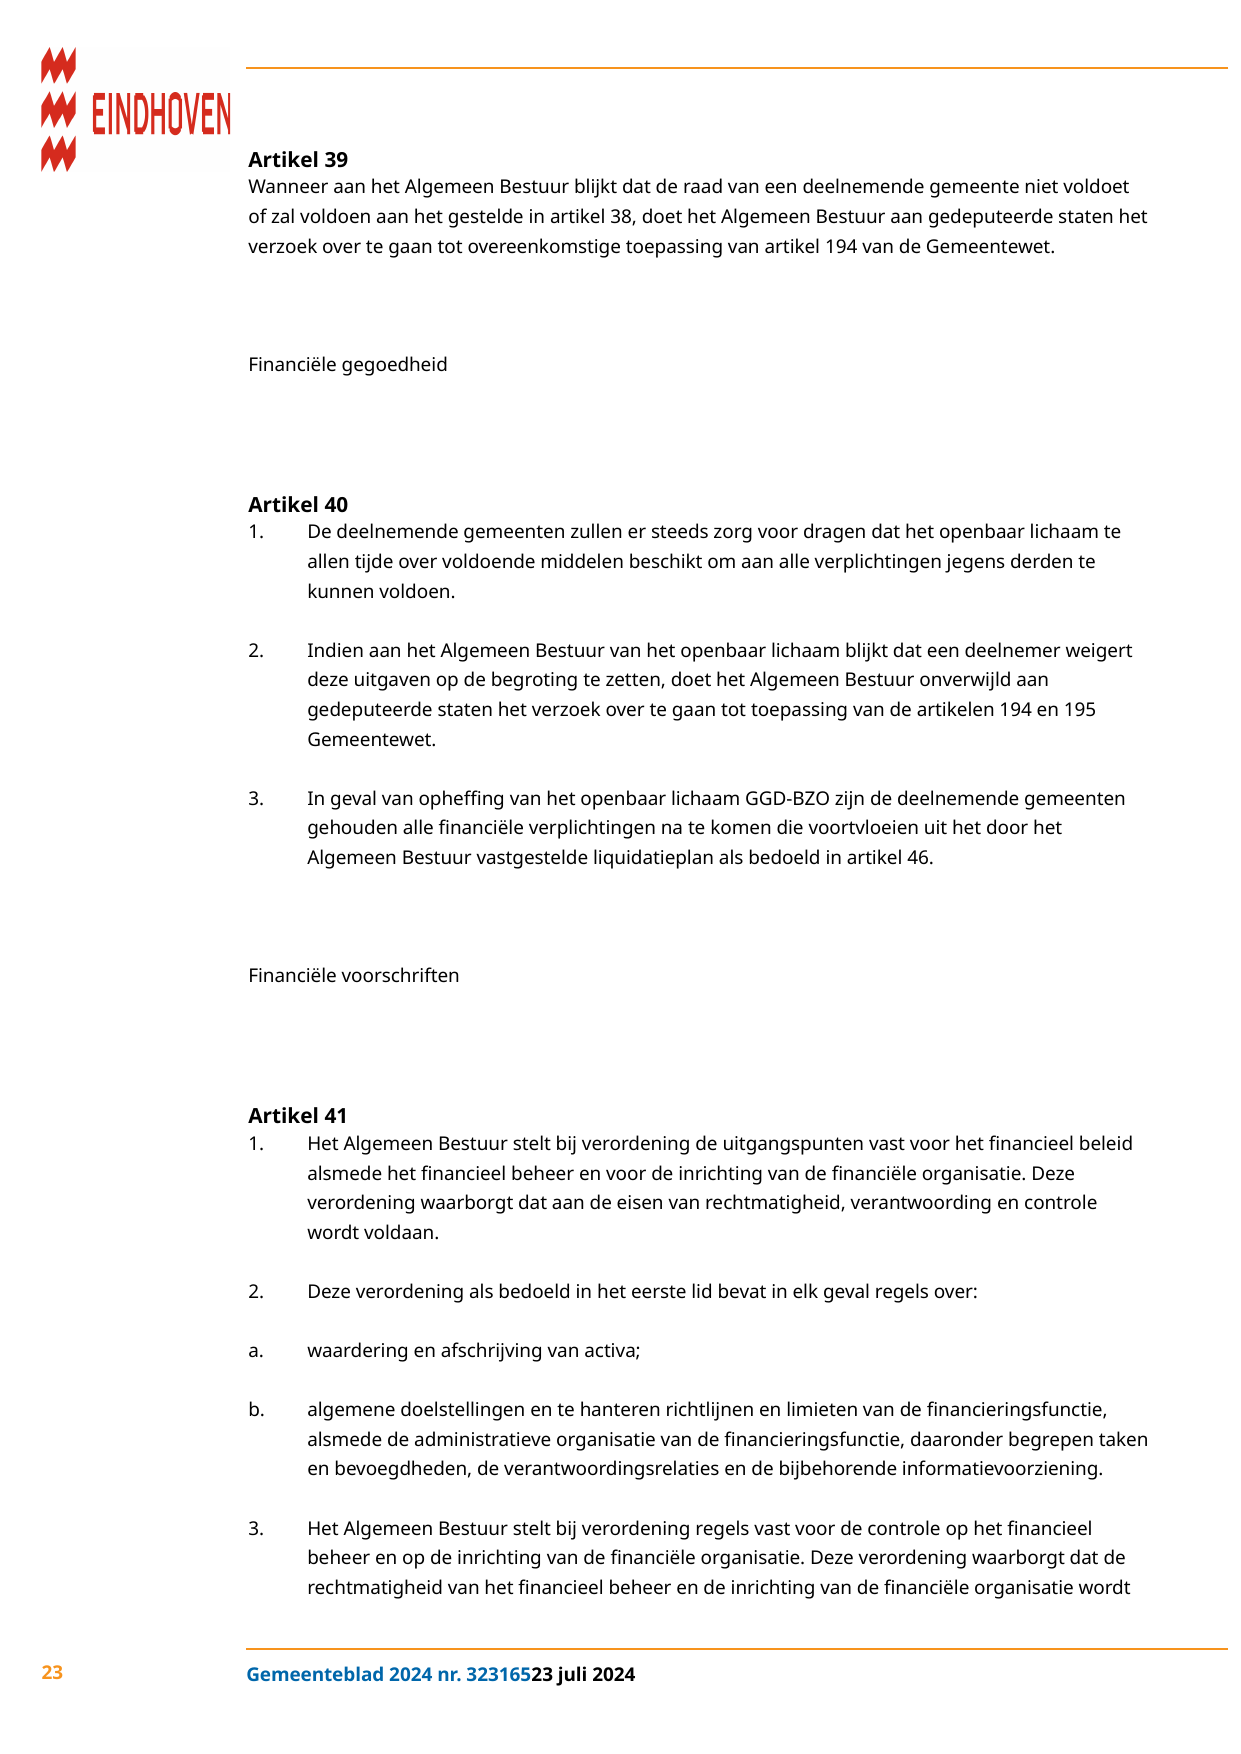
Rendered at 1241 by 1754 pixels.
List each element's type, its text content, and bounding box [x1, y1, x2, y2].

list In geval van opheffing van het openbaar lichaam GGD-BZO zijn de deelnemende gemeenten gehouden alle financiële verplichtingen na te komen die voortvloeien uit het door het Algemeen Bestuur vastgestelde liquidatieplan als bedoeld in artikel 46. [248, 785, 1152, 870]
list algemene doelstellingen en te hanteren richtlijnen en limieten van de financieringsfunctie, alsmede de administratieve organisatie van de financieringsfunctie, daaronder begrepen taken en bevoegdheden, de verantwoordingsrelaties en de bijbehorende informatievoorziening. [248, 1396, 1152, 1481]
text Financiële gegoedheid [248, 351, 1152, 377]
text Wanneer aan het Algemeen Bestuur blijkt dat de raad van een deelnemende gemeente niet voldoet of zal voldoen aan het gestelde in artikel 38, doet het Algemeen Bestuur aan gedeputeerde staten het verzoek over te gaan tot overeenkomstige toepassing van artikel 194 van de Gemeentewet. [248, 174, 1152, 258]
list Indien aan het Algemeen Bestuur van het openbaar lichaam blijkt dat een deelnemer weigert deze uitgaven op de begroting te zetten, doet het Algemeen Bestuur onverwijld aan gedeputeerde staten het verzoek over te gaan tot toepassing van de artikelen 194 en 195 Gemeentewet. [248, 637, 1152, 752]
list waardering en afschrijving van activa; [248, 1337, 1152, 1363]
text Financiële voorschriften [248, 962, 1152, 988]
list Deze verordening als bedoeld in het eerste lid bevat in elk geval regels over: [248, 1278, 1152, 1304]
text Artikel 40 [248, 490, 1152, 519]
text Artikel 39 [248, 145, 1152, 174]
list Het Algemeen Bestuur stelt bij verordening regels vast voor de controle op het financieel beheer en op de inrichting van de financiële organisatie. Deze verordening waarborgt dat de rechtmatigheid van het financieel beheer en de inrichting van de financiële organisatie wordt [248, 1515, 1152, 1599]
picture [41, 47, 231, 172]
text Artikel 41 [248, 1102, 1152, 1130]
list Het Algemeen Bestuur stelt bij verordening de uitgangspunten vast voor het financieel beleid alsmede het financieel beheer en voor de inrichting van de financiële organisatie. Deze verordening waarborgt dat aan de eisen van rechtmatigheid, verantwoording en controle wordt voldaan. [248, 1130, 1152, 1244]
list De deelnemende gemeenten zullen er steeds zorg voor dragen dat het openbaar lichaam te allen tijde over voldoende middelen beschikt om aan alle verplichtingen jegens derden te kunnen voldoen. [248, 519, 1152, 604]
